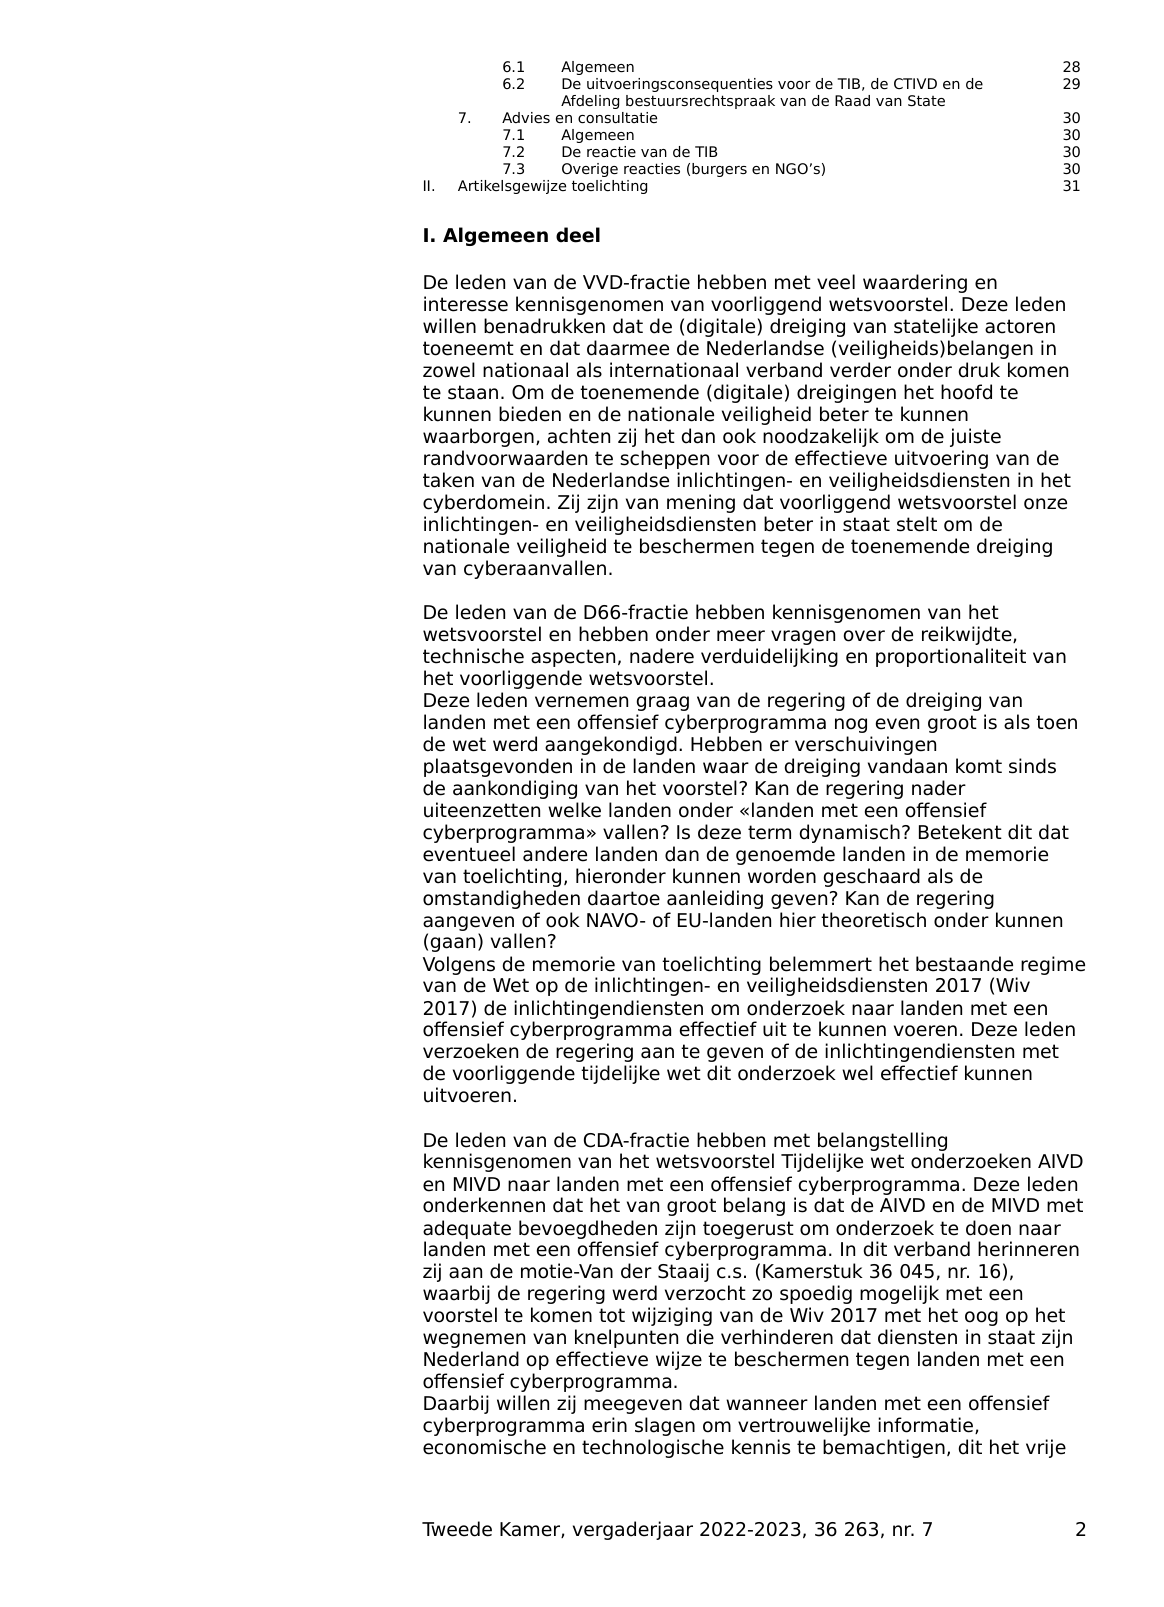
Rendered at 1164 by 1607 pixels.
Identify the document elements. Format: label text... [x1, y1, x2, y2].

table_cell [422, 144, 452, 161]
table_cell 7.3 [496, 161, 555, 178]
table_cell 30 [1028, 127, 1087, 144]
table_cell [422, 59, 452, 76]
table_cell [452, 161, 496, 178]
text De leden van de VVD-fractie hebben met veel waardering en interesse kennisgenomen van voorliggend wetsvoorstel. Deze leden willen benadrukken dat de (digitale) dreiging van statelijke actoren toeneemt en dat daarmee de Nederlandse (veiligheids)belangen in zowel nationaal als internationaal verband verder onder druk komen te staan. Om de toenemende (digitale) dreigingen het hoofd te kunnen bieden en de nationale veiligheid beter te kunnen waarborgen, achten zij het dan ook noodzakelijk om de juiste randvoorwaarden te scheppen voor de effectieve uitvoering van de taken van de Nederlandse inlichtingen- en veiligheidsdiensten in het cyberdomein. Zij zijn van mening dat voorliggend wetsvoorstel onze inlichtingen- en veiligheidsdiensten beter in staat stelt om de nationale veiligheid te beschermen tegen de toenemende dreiging van cyberaanvallen. [422, 272, 1087, 579]
table_cell II. [422, 178, 452, 195]
text Deze leden vernemen graag van de regering of de dreiging van landen met een offensief cyberprogramma nog even groot is als toen de wet werd aangekondigd. Hebben er verschuivingen plaatsgevonden in de landen waar de dreiging vandaan komt sinds de aankondiging van het voorstel? Kan de regering nader uiteenzetten welke landen onder «landen met een offensief cyberprogramma» vallen? Is deze term dynamisch? Betekent dit dat eventueel andere landen dan de genoemde landen in de memorie van toelichting, hieronder kunnen worden geschaard als de omstandigheden daartoe aanleiding geven? Kan de regering aangeven of ook NAVO- of EU-landen hier theoretisch onder kunnen (gaan) vallen? [422, 690, 1087, 953]
table_cell [452, 144, 496, 161]
table_cell [422, 161, 452, 178]
table_cell Artikelsgewijze toelichting [452, 178, 1027, 195]
table_cell 7.1 [496, 127, 555, 144]
table_cell 30 [1028, 110, 1087, 127]
table_cell 6.1 [496, 59, 555, 76]
table_cell 29 [1028, 76, 1087, 110]
table_cell [452, 59, 496, 76]
table_cell De uitvoeringsconsequenties voor de TIB, de CTIVD en de Afdeling bestuursrechtspraak van de Raad van State [555, 76, 1027, 110]
table_cell [422, 76, 452, 110]
text Daarbij willen zij meegeven dat wanneer landen met een offensief cyberprogramma erin slagen om vertrouwelijke informatie, economische en technologische kennis te bemachtigen, dit het vrije [422, 1393, 1087, 1459]
text De leden van de CDA-fractie hebben met belangstelling kennisgenomen van het wetsvoorstel Tijdelijke wet onderzoeken AIVD en MIVD naar landen met een offensief cyberprogramma. Deze leden onderkennen dat het van groot belang is dat de AIVD en de MIVD met adequate bevoegdheden zijn toegerust om onderzoek te doen naar landen met een offensief cyberprogramma. In dit verband herinneren zij aan de motie-Van der Staaij c.s. (Kamerstuk 36 045, nr. 16), waarbij de regering werd verzocht zo spoedig mogelijk met een voorstel te komen tot wijziging van de Wiv 2017 met het oog op het wegnemen van knelpunten die verhinderen dat diensten in staat zijn Nederland op effectieve wijze te beschermen tegen landen met een offensief cyberprogramma. [422, 1129, 1087, 1393]
subtitle I. Algemeen deel [422, 225, 1087, 247]
table_cell Algemeen [555, 59, 1027, 76]
table_cell [452, 76, 496, 110]
table_cell [422, 110, 452, 127]
table_cell 6.2 [496, 76, 555, 110]
text De leden van de D66-fractie hebben kennisgenomen van het wetsvoorstel en hebben onder meer vragen over de reikwijdte, technische aspecten, nadere verduidelijking en proportionaliteit van het voorliggende wetsvoorstel. [422, 602, 1087, 690]
table_cell 30 [1028, 144, 1087, 161]
table_cell 7. [452, 110, 496, 127]
table_cell Overige reacties (burgers en NGO’s) [555, 161, 1027, 178]
table_cell De reactie van de TIB [555, 144, 1027, 161]
table_cell [452, 127, 496, 144]
table_cell [422, 127, 452, 144]
table_cell 28 [1028, 59, 1087, 76]
table_cell 7.2 [496, 144, 555, 161]
table_cell Algemeen [555, 127, 1027, 144]
table_cell 30 [1028, 161, 1087, 178]
text Volgens de memorie van toelichting belemmert het bestaande regime van de Wet op de inlichtingen- en veiligheidsdiensten 2017 (Wiv 2017) de inlichtingendiensten om onderzoek naar landen met een offensief cyberprogramma effectief uit te kunnen voeren. Deze leden verzoeken de regering aan te geven of de inlichtingendiensten met de voorliggende tijdelijke wet dit onderzoek wel effectief kunnen uitvoeren. [422, 953, 1087, 1107]
table_cell Advies en consultatie [496, 110, 1027, 127]
table_cell 31 [1028, 178, 1087, 195]
